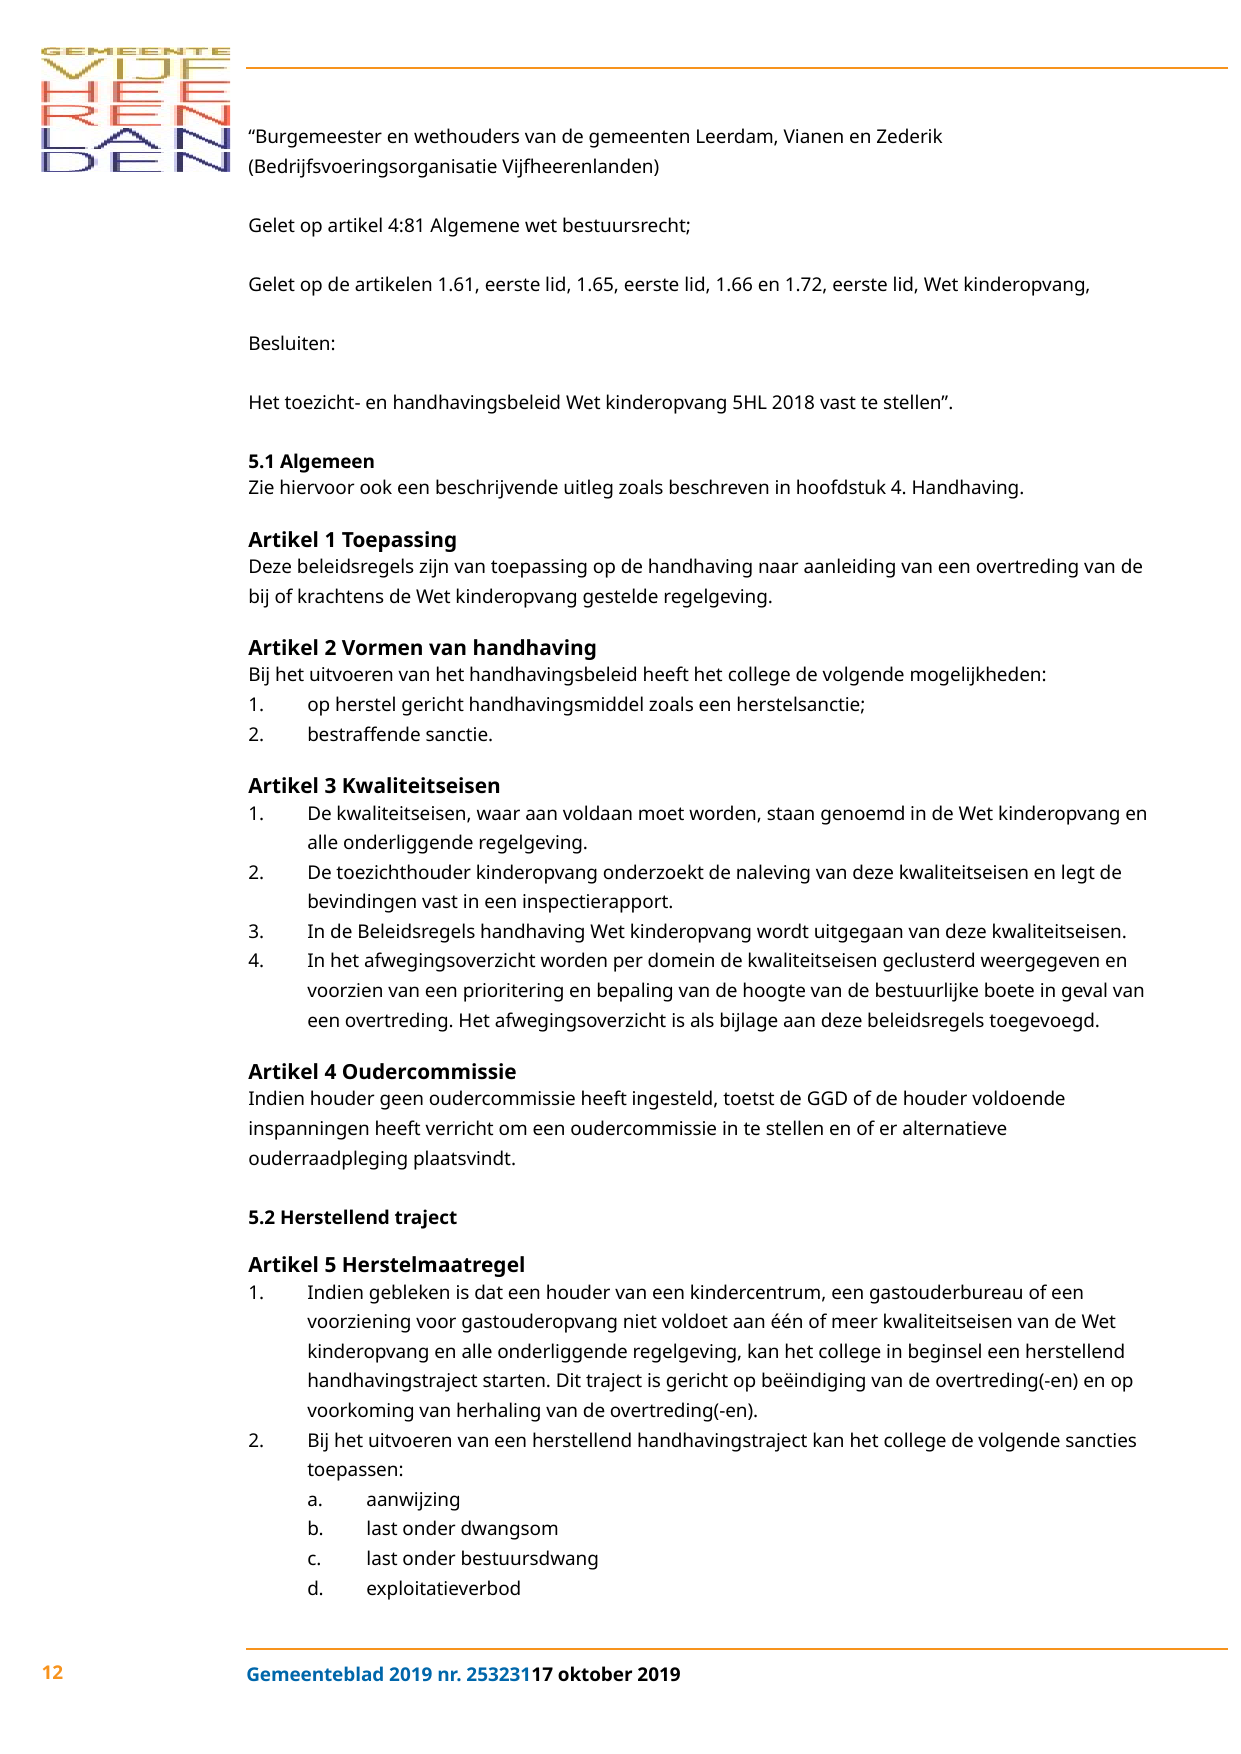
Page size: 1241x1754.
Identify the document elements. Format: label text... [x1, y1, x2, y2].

text Artikel 2 Vormen van handhaving [248, 633, 1152, 662]
text Indien houder geen oudercommissie heeft ingesteld, toetst de GGD of de houder voldoende inspanningen heeft verricht om een oudercommissie in te stellen en of er alternatieve ouderraadpleging plaatsvindt. [248, 1086, 1152, 1171]
text Bij het uitvoeren van het handhavingsbeleid heeft het college de volgende mogelijkheden: [248, 662, 1152, 687]
list aanwijzing [307, 1486, 1152, 1512]
list bestraffende sanctie. [248, 721, 1152, 747]
list op herstel gericht handhavingsmiddel zoals een herstelsanctie; [248, 691, 1152, 717]
text Artikel 4 Oudercommissie [248, 1057, 1152, 1086]
text Artikel 5 Herstelmaatregel [248, 1251, 1152, 1279]
picture [41, 47, 231, 172]
text Deze beleidsregels zijn van toepassing op de handhaving naar aanleiding van een overtreding van de bij of krachtens de Wet kinderopvang gestelde regelgeving. [248, 553, 1152, 608]
list De toezichthouder kinderopvang onderzoekt de naleving van deze kwaliteitseisen en legt de bevindingen vast in een inspectierapport. [248, 859, 1152, 914]
list Bij het uitvoeren van een herstellend handhavingstraject kan het college de volgende sancties toepassen: [248, 1427, 1152, 1482]
list last onder dwangsom [307, 1516, 1152, 1541]
list In het afwegingsoverzicht worden per domein de kwaliteitseisen geclusterd weergegeven en voorzien van een prioritering en bepaling van de hoogte van de bestuurlijke boete in geval van een overtreding. Het afwegingsoverzicht is als bijlage aan deze beleidsregels toegevoegd. [248, 948, 1152, 1032]
list last onder bestuursdwang [307, 1545, 1152, 1571]
list De kwaliteitseisen, waar aan voldaan moet worden, staan genoemd in de Wet kinderopvang en alle onderliggende regelgeving. [248, 800, 1152, 855]
list In de Beleidsregels handhaving Wet kinderopvang wordt uitgegaan van deze kwaliteitseisen. [248, 918, 1152, 944]
text Gelet op artikel 4:81 Algemene wet bestuursrecht; [248, 212, 1152, 238]
text Artikel 3 Kwaliteitseisen [248, 771, 1152, 800]
text 5.2 Herstellend traject [248, 1204, 1152, 1230]
text 5.1 Algemeen [248, 449, 1152, 474]
list Indien gebleken is dat een houder van een kindercentrum, een gastouderbureau of een voorziening voor gastouderopvang niet voldoet aan één of meer kwaliteitseisen van de Wet kinderopvang en alle onderliggende regelgeving, kan het college in beginsel een herstellend handhavingstraject starten. Dit traject is gericht op beëindiging van de overtreding(-en) en op voorkoming van herhaling van de overtreding(-en). [248, 1279, 1152, 1423]
text Artikel 1 Toepassing [248, 525, 1152, 553]
text Gelet op de artikelen 1.61, eerste lid, 1.65, eerste lid, 1.66 en 1.72, eerste lid, Wet kinderopvang, [248, 271, 1152, 297]
text Besluiten: [248, 330, 1152, 356]
text Zie hiervoor ook een beschrijvende uitleg zoals beschreven in hoofdstuk 4. Handhaving. [248, 474, 1152, 500]
list exploitatieverbod [307, 1575, 1152, 1601]
text Het toezicht- en handhavingsbeleid Wet kinderopvang 5HL 2018 vast te stellen”. [248, 389, 1152, 415]
text “Burgemeester en wethouders van de gemeenten Leerdam, Vianen en Zederik (Bedrijfsvoeringsorganisatie Vijfheerenlanden) [248, 123, 1152, 178]
